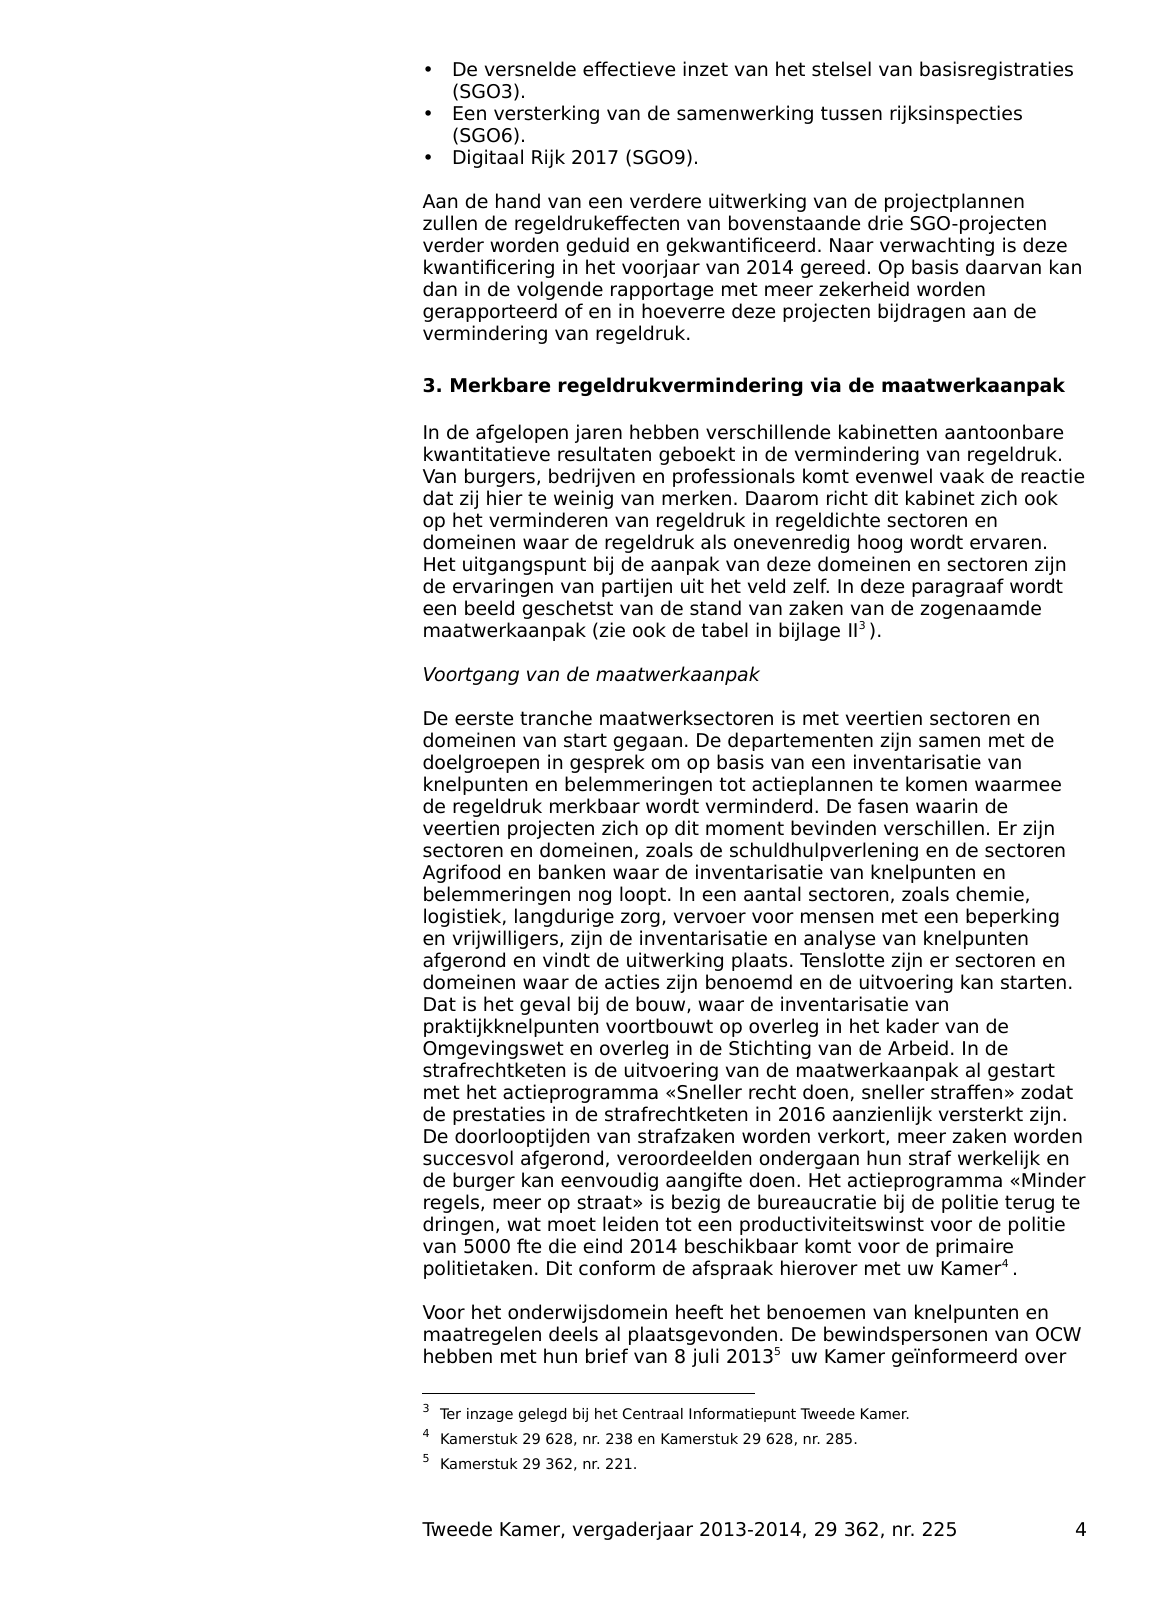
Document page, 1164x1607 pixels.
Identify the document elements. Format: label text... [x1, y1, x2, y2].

text Voor het onderwijsdomein heeft het benoemen van knelpunten en maatregelen deels al plaatsgevonden. De bewindspersonen van OCW hebben met hun brief van 8 juli 2013 uw Kamer geïnformeerd over [422, 1302, 1087, 1368]
text Ter inzage gelegd bij het Centraal Informatiepunt Tweede Kamer. [422, 1402, 1087, 1424]
subtitle 3. Merkbare regeldrukvermindering via de maatwerkaanpak [422, 375, 1087, 397]
text In de afgelopen jaren hebben verschillende kabinetten aantoonbare kwantitatieve resultaten geboekt in de vermindering van regeldruk. Van burgers, bedrijven en professionals komt evenwel vaak de reactie dat zij hier te weinig van merken. Daarom richt dit kabinet zich ook op het verminderen van regeldruk in regeldichte sectoren en domeinen waar de regeldruk als onevenredig hoog wordt ervaren. Het uitgangspunt bij de aanpak van deze domeinen en sectoren zijn de ervaringen van partijen uit het veld zelf. In deze paragraaf wordt een beeld geschetst van de stand van zaken van de zogenaamde maatwerkaanpak (zie ook de tabel in bijlage II). [422, 422, 1087, 642]
text Aan de hand van een verdere uitwerking van de projectplannen zullen de regeldrukeffecten van bovenstaande drie SGO-projecten verder worden geduid en gekwantificeerd. Naar verwachting is deze kwantificering in het voorjaar van 2014 gereed. Op basis daarvan kan dan in de volgende rapportage met meer zekerheid worden gerapporteerd of en in hoeverre deze projecten bijdragen aan de vermindering van regeldruk. [422, 191, 1087, 345]
text • Een versterking van de samenwerking tussen rijksinspecties (SGO6). [422, 103, 1087, 147]
text Kamerstuk 29 362, nr. 221. [422, 1452, 1087, 1474]
text Kamerstuk 29 628, nr. 238 en Kamerstuk 29 628, nr. 285. [422, 1427, 1087, 1449]
text De eerste tranche maatwerksectoren is met veertien sectoren en domeinen van start gegaan. De departementen zijn samen met de doelgroepen in gesprek om op basis van een inventarisatie van knelpunten en belemmeringen tot actieplannen te komen waarmee de regeldruk merkbaar wordt verminderd. De fasen waarin de veertien projecten zich op dit moment bevinden verschillen. Er zijn sectoren en domeinen, zoals de schuldhulpverlening en de sectoren Agrifood en banken waar de inventarisatie van knelpunten en belemmeringen nog loopt. In een aantal sectoren, zoals chemie, logistiek, langdurige zorg, vervoer voor mensen met een beperking en vrijwilligers, zijn de inventarisatie en analyse van knelpunten afgerond en vindt de uitwerking plaats. Tenslotte zijn er sectoren en domeinen waar de acties zijn benoemd en de uitvoering kan starten. Dat is het geval bij de bouw, waar de inventarisatie van praktijkknelpunten voortbouwt op overleg in het kader van de Omgevingswet en overleg in de Stichting van de Arbeid. In de strafrechtketen is de uitvoering van de maatwerkaanpak al gestart met het actieprogramma «Sneller recht doen, sneller straffen» zodat de prestaties in de strafrechtketen in 2016 aanzienlijk versterkt zijn. De doorlooptijden van strafzaken worden verkort, meer zaken worden succesvol afgerond, veroordeelden ondergaan hun straf werkelijk en de burger kan eenvoudig aangifte doen. Het actieprogramma «Minder regels, meer op straat» is bezig de bureaucratie bij de politie terug te dringen, wat moet leiden tot een productiviteitswinst voor de politie van 5000 fte die eind 2014 beschikbaar komt voor de primaire politietaken. Dit conform de afspraak hierover met uw Kamer. [422, 708, 1087, 1279]
subtitle Voortgang van de maatwerkaanpak [422, 664, 1087, 686]
text • Digitaal Rijk 2017 (SGO9). [422, 147, 1087, 169]
text • De versnelde effectieve inzet van het stelsel van basisregistraties (SGO3). [422, 59, 1087, 103]
